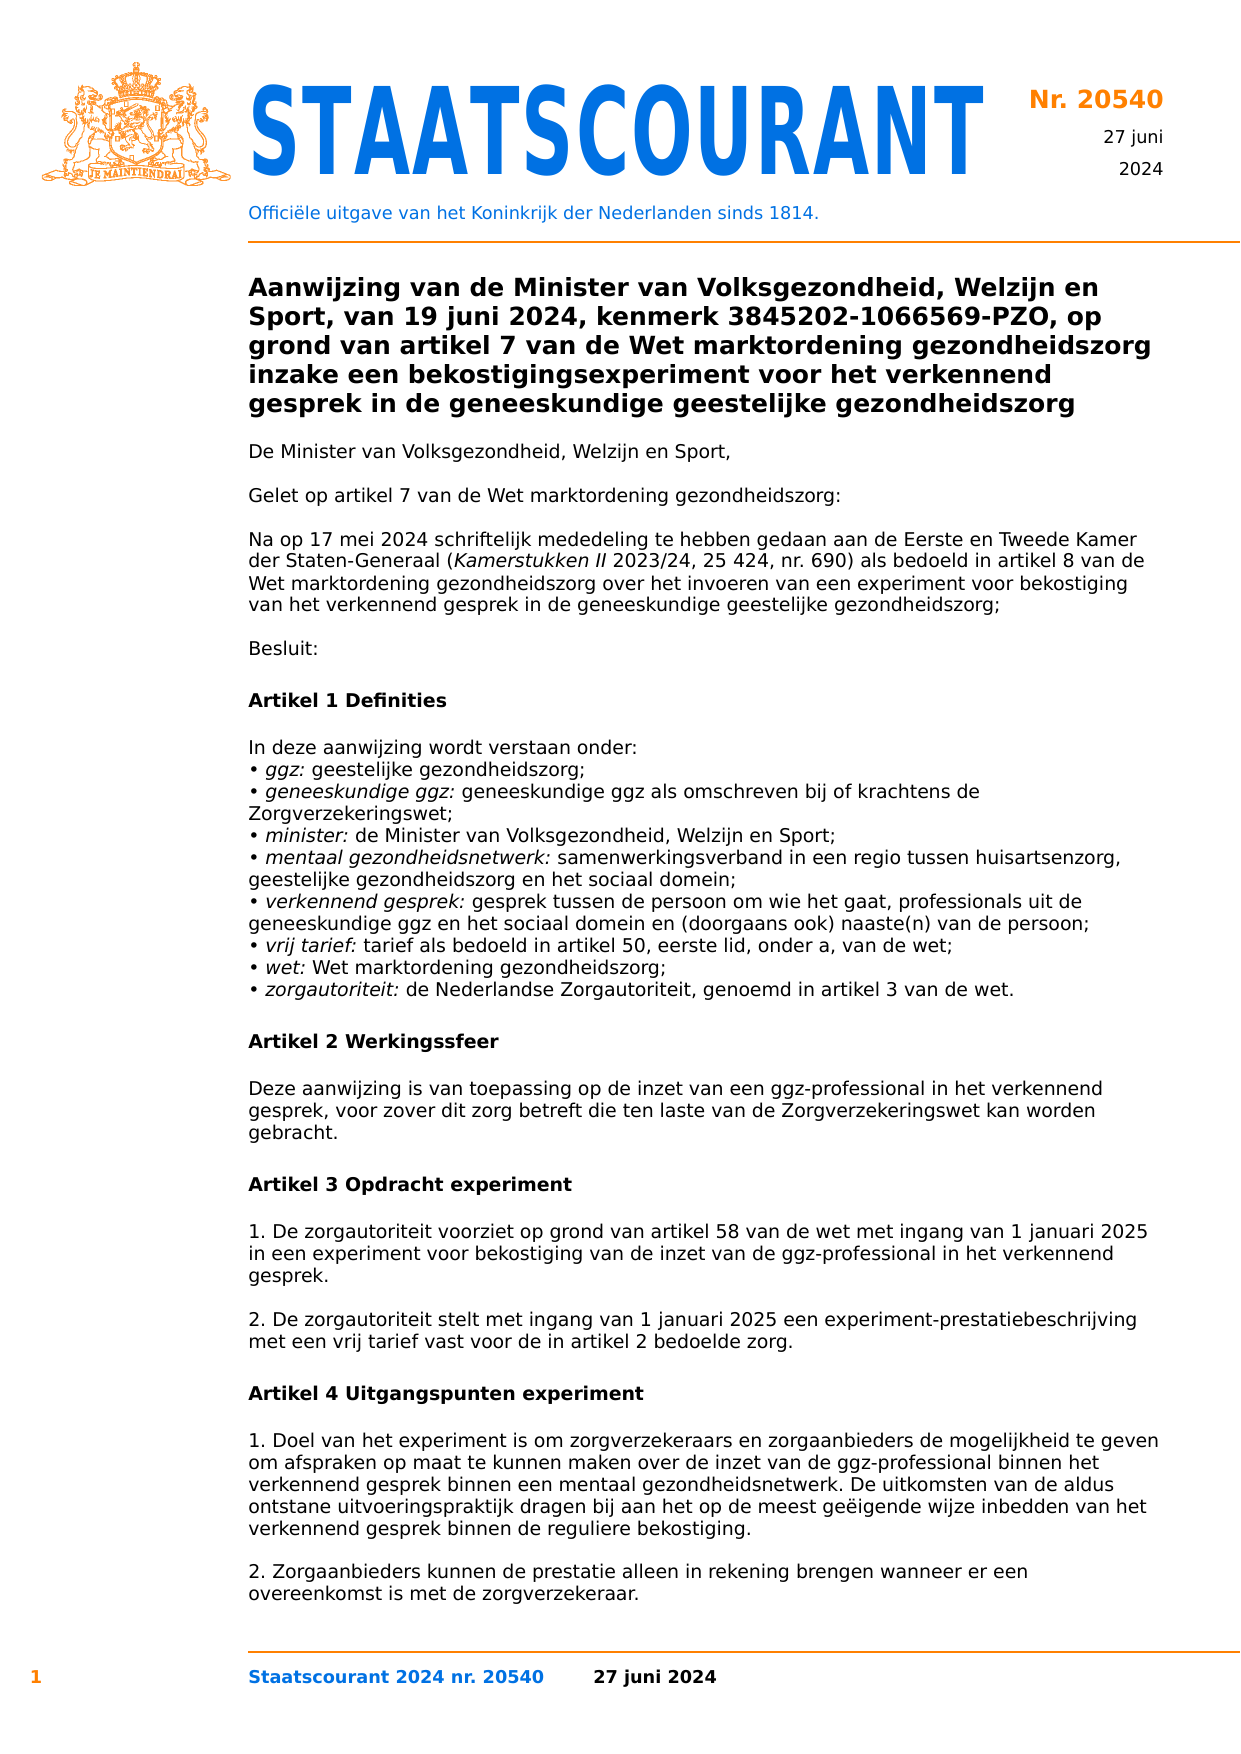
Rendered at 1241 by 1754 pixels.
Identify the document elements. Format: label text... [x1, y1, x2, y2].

text Gelet op artikel 7 van de Wet marktordening gezondheidszorg: [248, 484, 1163, 507]
text 2. Zorgaanbieders kunnen de prestatie alleen in rekening brengen wanneer er een overeenkomst is met de zorgverzekeraar. [248, 1561, 1163, 1605]
subtitle Artikel 4 Uitgangspunten experiment [248, 1383, 1163, 1404]
text • ggz: geestelijke gezondheidszorg; [248, 759, 1163, 781]
text • geneeskundige ggz: geneeskundige ggz als omschreven bij of krachtens de Zorgverzekeringswet; [248, 781, 1163, 825]
text Deze aanwijzing is van toepassing op de inzet van een ggz-professional in het verkennend gesprek, voor zover dit zorg betreft die ten laste van de Zorgverzekeringswet kan worden gebracht. [248, 1078, 1163, 1144]
text Na op 17 mei 2024 schriftelijk mededeling te hebben gedaan aan de Eerste en Tweede Kamer der Staten-Generaal (Kamerstukken II 2023/24, 25 424, nr. 690) als bedoeld in artikel 8 van de Wet marktordening gezondheidszorg over het invoeren van een experiment voor bekostiging van het verkennend gesprek in de geneeskundige geestelijke gezondheidszorg; [248, 528, 1163, 616]
table_header [25, 62, 248, 241]
picture [41, 62, 231, 186]
text • verkennend gesprek: gesprek tussen de persoon om wie het gaat, professionals uit de geneeskundige ggz en het sociaal domein en (doorgaans ook) naaste(n) van de persoon; [248, 891, 1163, 935]
subtitle Aanwijzing van de Minister van Volksgezondheid, Welzijn en Sport, van 19 juni 2024, kenmerk 3845202-1066569-PZO, op grond van artikel 7 van de Wet marktordening gezondheidszorg inzake een bekostigingsexperiment voor het verkennend gesprek in de geneeskundige geestelijke gezondheidszorg [248, 273, 1163, 419]
table_header STAATSCOURANT [248, 62, 998, 203]
text • mentaal gezondheidsnetwerk: samenwerkingsverband in een regio tussen huisartsenzorg, geestelijke gezondheidszorg en het sociaal domein; [248, 847, 1163, 891]
text • wet: Wet marktordening gezondheidszorg; [248, 957, 1163, 979]
text De Minister van Volksgezondheid, Welzijn en Sport, [248, 441, 1163, 463]
table_cell Officiële uitgave van het Koninkrijk der Nederlanden sinds 1814. [248, 203, 1240, 241]
text 1. De zorgautoriteit voorziet op grond van artikel 58 van de wet met ingang van 1 januari 2025 in een experiment voor bekostiging van de inzet van de ggz-professional in het verkennend gesprek. [248, 1221, 1163, 1287]
text Besluit: [248, 638, 1163, 660]
text 2. De zorgautoriteit stelt met ingang van 1 januari 2025 een experiment-prestatiebeschrijving met een vrij tarief vast voor de in artikel 2 bedoelde zorg. [248, 1309, 1163, 1353]
subtitle Artikel 3 Opdracht experiment [248, 1174, 1163, 1196]
text • zorgautoriteit: de Nederlandse Zorgautoriteit, genoemd in artikel 3 van de wet. [248, 979, 1163, 1001]
text • minister: de Minister van Volksgezondheid, Welzijn en Sport; [248, 825, 1163, 847]
text • vrij tarief: tarief als bedoeld in artikel 50, eerste lid, onder a, van de wet; [248, 935, 1163, 957]
text 1. Doel van het experiment is om zorgverzekeraars en zorgaanbieders de mogelijkheid te geven om afspraken op maat te kunnen maken over de inzet van de ggz-professional binnen het verkennend gesprek binnen een mentaal gezondheidsnetwerk. De uitkomsten van de aldus ontstane uitvoeringspraktijk dragen bij aan het op de meest geëigende wijze inbedden van het verkennend gesprek binnen de reguliere bekostiging. [248, 1429, 1163, 1539]
text In deze aanwijzing wordt verstaan onder: [248, 737, 1163, 759]
table_header Nr. 20540 [998, 62, 1240, 121]
table_cell 2024 [998, 153, 1240, 203]
subtitle Artikel 1 Definities [248, 690, 1163, 712]
subtitle Artikel 2 Werkingssfeer [248, 1031, 1163, 1053]
table_cell 27 juni [998, 121, 1240, 153]
